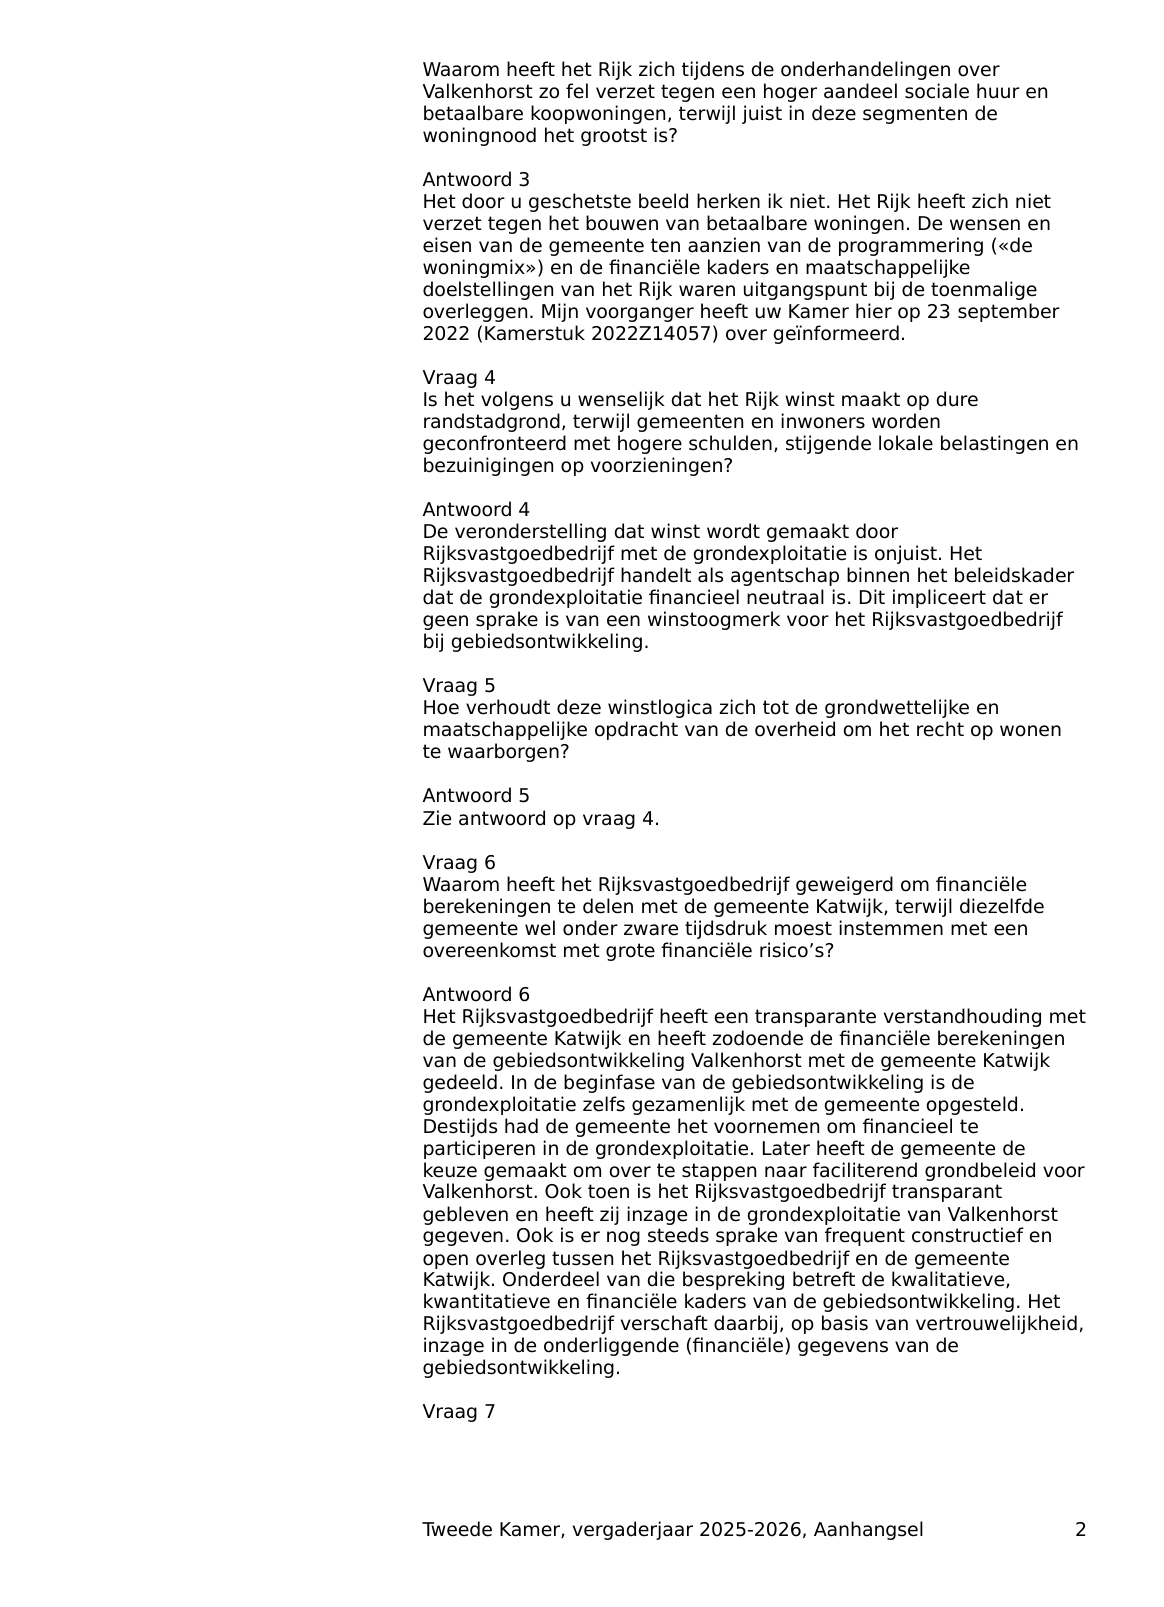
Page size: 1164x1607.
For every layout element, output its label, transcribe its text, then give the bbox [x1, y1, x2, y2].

text Vraag 7 [422, 1401, 1087, 1423]
text Is het volgens u wenselijk dat het Rijk winst maakt op dure randstadgrond, terwijl gemeenten en inwoners worden geconfronteerd met hogere schulden, stijgende lokale belastingen en bezuinigingen op voorzieningen? [422, 389, 1087, 477]
text Vraag 4 [422, 367, 1087, 389]
text De veronderstelling dat winst wordt gemaakt door Rijksvastgoedbedrijf met de grondexploitatie is onjuist. Het Rijksvastgoedbedrijf handelt als agentschap binnen het beleidskader dat de grondexploitatie financieel neutraal is. Dit impliceert dat er geen sprake is van een winstoogmerk voor het Rijksvastgoedbedrijf bij gebiedsontwikkeling. [422, 521, 1087, 653]
text Waarom heeft het Rijk zich tijdens de onderhandelingen over Valkenhorst zo fel verzet tegen een hoger aandeel sociale huur en betaalbare koopwoningen, terwijl juist in deze segmenten de woningnood het grootst is? [422, 59, 1087, 147]
text Zie antwoord op vraag 4. [422, 807, 1087, 829]
text Antwoord 6 [422, 984, 1087, 1006]
text Vraag 6 [422, 852, 1087, 873]
text Vraag 5 [422, 675, 1087, 697]
text Antwoord 5 [422, 785, 1087, 807]
text Antwoord 4 [422, 499, 1087, 521]
text Het Rijksvastgoedbedrijf heeft een transparante verstandhouding met de gemeente Katwijk en heeft zodoende de financiële berekeningen van de gebiedsontwikkeling Valkenhorst met de gemeente Katwijk gedeeld. In de beginfase van de gebiedsontwikkeling is de grondexploitatie zelfs gezamenlijk met de gemeente opgesteld. Destijds had de gemeente het voornemen om financieel te participeren in de grondexploitatie. Later heeft de gemeente de keuze gemaakt om over te stappen naar faciliterend grondbeleid voor Valkenhorst. Ook toen is het Rijksvastgoedbedrijf transparant gebleven en heeft zij inzage in de grondexploitatie van Valkenhorst gegeven. Ook is er nog steeds sprake van frequent constructief en open overleg tussen het Rijksvastgoedbedrijf en de gemeente Katwijk. Onderdeel van die bespreking betreft de kwalitatieve, kwantitatieve en financiële kaders van de gebiedsontwikkeling. Het Rijksvastgoedbedrijf verschaft daarbij, op basis van vertrouwelijkheid, inzage in de onderliggende (financiële) gegevens van de gebiedsontwikkeling. [422, 1006, 1087, 1379]
text Antwoord 3 [422, 169, 1087, 191]
text Het door u geschetste beeld herken ik niet. Het Rijk heeft zich niet verzet tegen het bouwen van betaalbare woningen. De wensen en eisen van de gemeente ten aanzien van de programmering («de woningmix») en de financiële kaders en maatschappelijke doelstellingen van het Rijk waren uitgangspunt bij de toenmalige overleggen. Mijn voorganger heeft uw Kamer hier op 23 september 2022 (Kamerstuk 2022Z14057) over geïnformeerd. [422, 191, 1087, 345]
text Hoe verhoudt deze winstlogica zich tot de grondwettelijke en maatschappelijke opdracht van de overheid om het recht op wonen te waarborgen? [422, 697, 1087, 763]
text Waarom heeft het Rijksvastgoedbedrijf geweigerd om financiële berekeningen te delen met de gemeente Katwijk, terwijl diezelfde gemeente wel onder zware tijdsdruk moest instemmen met een overeenkomst met grote financiële risico’s? [422, 873, 1087, 961]
